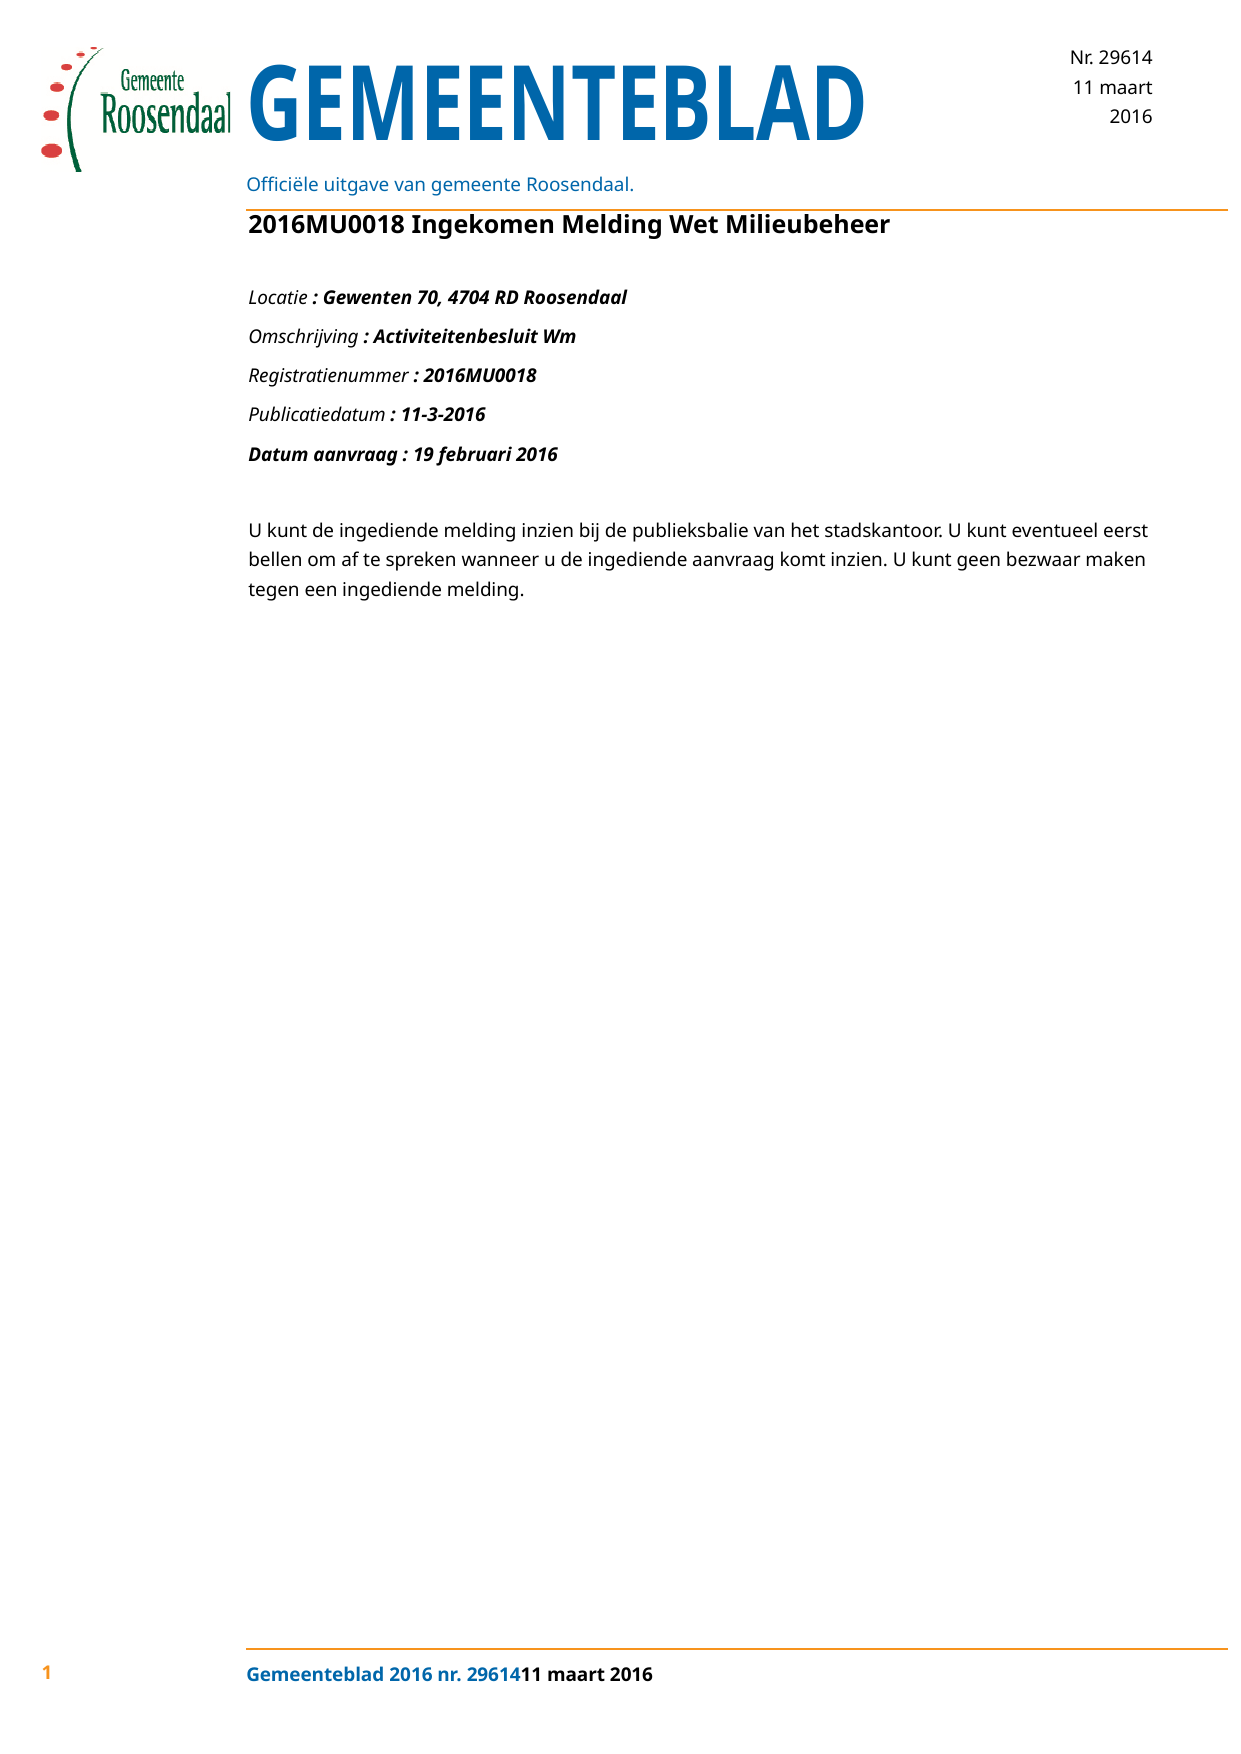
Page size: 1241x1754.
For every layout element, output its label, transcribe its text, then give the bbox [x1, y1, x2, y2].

text Omschrijving : Activiteitenbesluit Wm [248, 323, 1152, 349]
text Datum aanvraag : 19 februari 2016 [248, 441, 1152, 467]
text Publicatiedatum : 11-3-2016 [248, 402, 1152, 427]
text Locatie : Gewenten 70, 4704 RD Roosendaal [248, 284, 1152, 309]
picture [41, 47, 231, 172]
text Registratienummer : 2016MU0018 [248, 362, 1152, 388]
text 2016MU0018 Ingekomen Melding Wet Milieubeheer [248, 211, 1152, 241]
text U kunt de ingediende melding inzien bij de publieksbalie van het stadskantoor. U kunt eventueel eerst bellen om af te spreken wanneer u de ingediende aanvraag komt inzien. U kunt geen bezwaar maken tegen een ingediende melding. [248, 517, 1152, 602]
